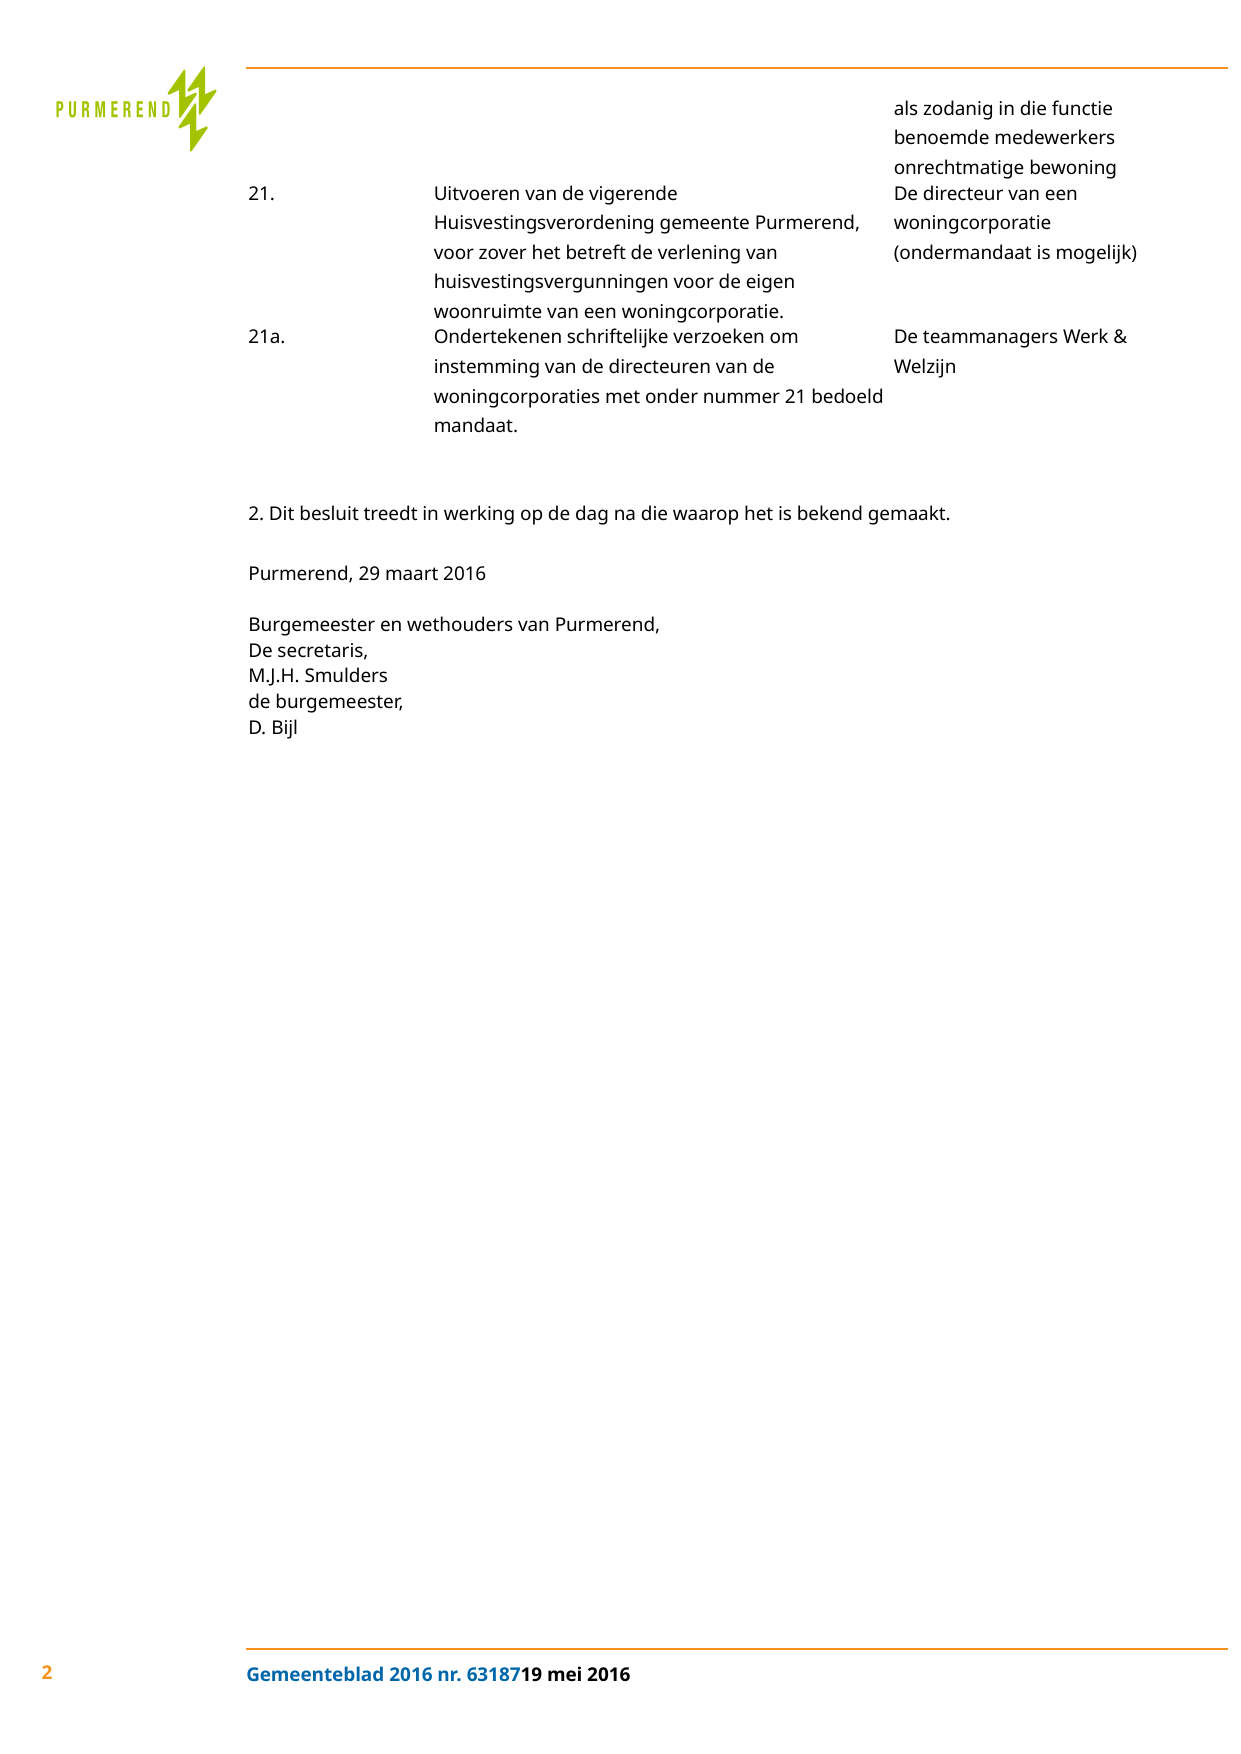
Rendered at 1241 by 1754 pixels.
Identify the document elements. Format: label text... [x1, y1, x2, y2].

text D. Bijl [248, 714, 1152, 740]
table_cell De teammanagers Werk & Welzijn [894, 324, 1152, 438]
text M.J.H. Smulders [248, 663, 1152, 688]
text 2. Dit besluit treedt in werking op de dag na die waarop het is bekend gemaakt. [248, 501, 1152, 526]
text De secretaris, [248, 637, 1152, 663]
table_cell Ondertekenen schriftelijke verzoeken om instemming van de directeuren van de woningcorporaties met onder nummer 21 bedoeld mandaat. [434, 324, 893, 438]
table_cell [434, 95, 893, 180]
table_cell als zodanig in die functie benoemde medewerkers onrechtmatige bewoning [894, 95, 1152, 180]
table_cell Uitvoeren van de vigerende Huisvestingsverordening gemeente Purmerend, voor zover het betreft de verlening van huisvestingsvergunningen voor de eigen woonruimte van een woningcorporatie. [434, 180, 893, 324]
text Burgemeester en wethouders van Purmerend, [248, 611, 1152, 637]
text Purmerend, 29 maart 2016 [248, 560, 1152, 586]
text de burgemeester, [248, 688, 1152, 714]
table_cell 21a. [248, 324, 433, 438]
table_cell De directeur van een woningcorporatie (ondermandaat is mogelijk) [894, 180, 1152, 324]
picture [41, 47, 231, 172]
table_cell [248, 95, 433, 180]
table_cell 21. [248, 180, 433, 324]
